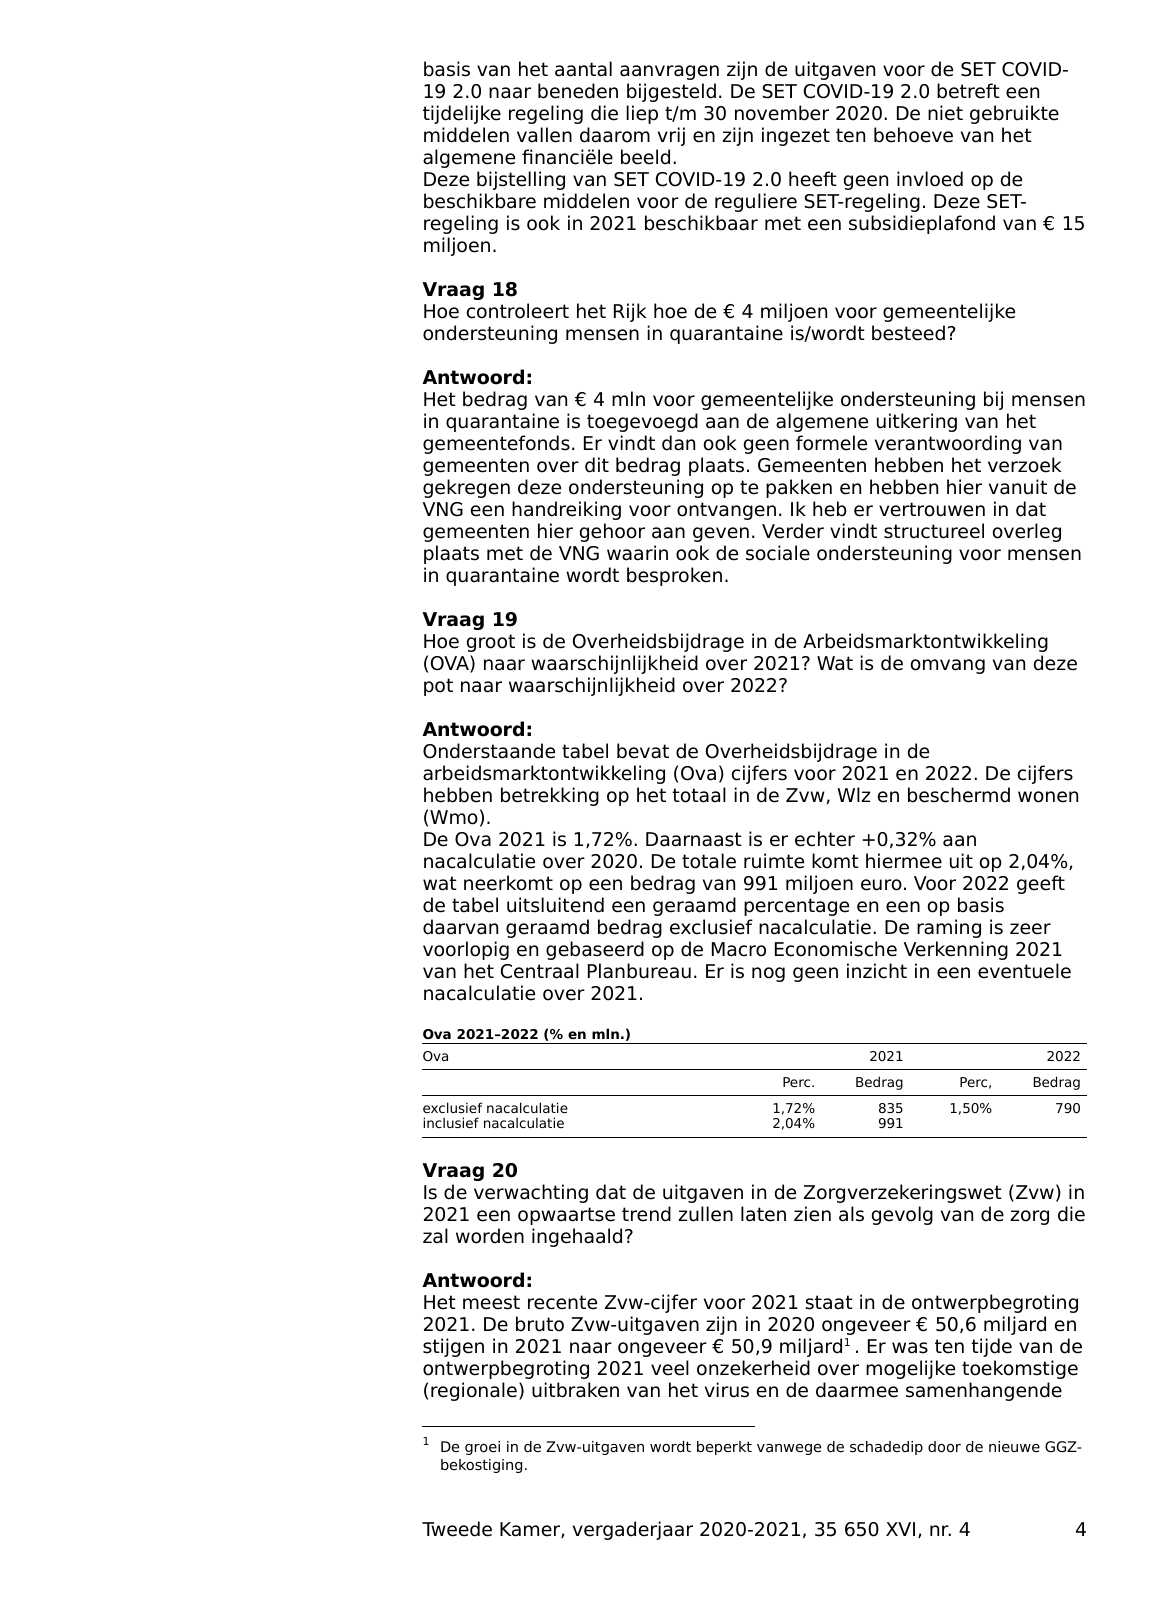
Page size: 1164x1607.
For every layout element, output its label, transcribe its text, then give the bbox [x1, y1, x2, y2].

table_cell 835 [821, 1096, 909, 1116]
table_cell 1,72% [732, 1096, 821, 1116]
text Hoe groot is de Overheidsbijdrage in de Arbeidsmarktontwikkeling (OVA) naar waarschijnlijkheid over 2021? Wat is de omvang van deze pot naar waarschijnlijkheid over 2022? [422, 631, 1087, 697]
text Onderstaande tabel bevat de Overheidsbijdrage in de arbeidsmarktontwikkeling (Ova) cijfers voor 2021 en 2022. De cijfers hebben betrekking op het totaal in de Zvw, Wlz en beschermd wonen (Wmo). [422, 741, 1087, 829]
table_cell Bedrag [821, 1070, 909, 1095]
table_cell [910, 1116, 998, 1137]
text De Ova 2021 is 1,72%. Daarnaast is er echter +0,32% aan nacalculatie over 2020. De totale ruimte komt hiermee uit op 2,04%, wat neerkomt op een bedrag van 991 miljoen euro. Voor 2022 geeft de tabel uitsluitend een geraamd percentage en een op basis daarvan geraamd bedrag exclusief nacalculatie. De raming is zeer voorlopig en gebaseerd op de Macro Economische Verkenning 2021 van het Centraal Planbureau. Er is nog geen inzicht in een eventuele nacalculatie over 2021. [422, 829, 1087, 1005]
table_cell exclusief nacalculatie [422, 1096, 732, 1116]
text Vraag 19 [422, 609, 1087, 631]
text Hoe controleert het Rijk hoe de € 4 miljoen voor gemeentelijke ondersteuning mensen in quarantaine is/wordt besteed? [422, 301, 1087, 345]
table_cell 991 [821, 1116, 909, 1137]
text Antwoord: [422, 1270, 1087, 1292]
text Vraag 18 [422, 279, 1087, 301]
table_cell inclusief nacalculatie [422, 1116, 732, 1137]
text Het meest recente Zvw-cijfer voor 2021 staat in de ontwerpbegroting 2021. De bruto Zvw-uitgaven zijn in 2020 ongeveer € 50,6 miljard en stijgen in 2021 naar ongeveer € 50,9 miljard. Er was ten tijde van de ontwerpbegroting 2021 veel onzekerheid over mogelijke toekomstige (regionale) uitbraken van het virus en de daarmee samenhangende [422, 1292, 1087, 1402]
table_cell 1,50% [910, 1096, 998, 1116]
table_cell Bedrag [998, 1070, 1087, 1095]
text Antwoord: [422, 719, 1087, 741]
table_cell Perc. [732, 1070, 821, 1095]
table_header Ova 2021–2022 (% en mln.) [422, 1027, 1087, 1043]
text basis van het aantal aanvragen zijn de uitgaven voor de SET COVID-19 2.0 naar beneden bijgesteld. De SET COVID-19 2.0 betreft een tijdelijke regeling die liep t/m 30 november 2020. De niet gebruikte middelen vallen daarom vrij en zijn ingezet ten behoeve van het algemene financiële beeld. [422, 59, 1087, 169]
table_cell 2,04% [732, 1116, 821, 1137]
table_cell 2022 [910, 1044, 1087, 1069]
text De groei in de Zvw-uitgaven wordt beperkt vanwege de schadedip door de nieuwe GGZ-bekostiging. [422, 1435, 1087, 1474]
table_cell Perc, [910, 1070, 998, 1095]
table_cell 2021 [732, 1044, 909, 1069]
text Het bedrag van € 4 mln voor gemeentelijke ondersteuning bij mensen in quarantaine is toegevoegd aan de algemene uitkering van het gemeentefonds. Er vindt dan ook geen formele verantwoording van gemeenten over dit bedrag plaats. Gemeenten hebben het verzoek gekregen deze ondersteuning op te pakken en hebben hier vanuit de VNG een handreiking voor ontvangen. Ik heb er vertrouwen in dat gemeenten hier gehoor aan geven. Verder vindt structureel overleg plaats met de VNG waarin ook de sociale ondersteuning voor mensen in quarantaine wordt besproken. [422, 389, 1087, 587]
text Vraag 20 [422, 1160, 1087, 1182]
table_cell 790 [998, 1096, 1087, 1116]
table_cell [998, 1116, 1087, 1137]
table_cell [422, 1070, 732, 1095]
text Deze bijstelling van SET COVID-19 2.0 heeft geen invloed op de beschikbare middelen voor de reguliere SET-regeling. Deze SET-regeling is ook in 2021 beschikbaar met een subsidieplafond van € 15 miljoen. [422, 169, 1087, 257]
text Is de verwachting dat de uitgaven in de Zorgverzekeringswet (Zvw) in 2021 een opwaartse trend zullen laten zien als gevolg van de zorg die zal worden ingehaald? [422, 1182, 1087, 1248]
table_cell Ova [422, 1044, 732, 1069]
text Antwoord: [422, 367, 1087, 389]
